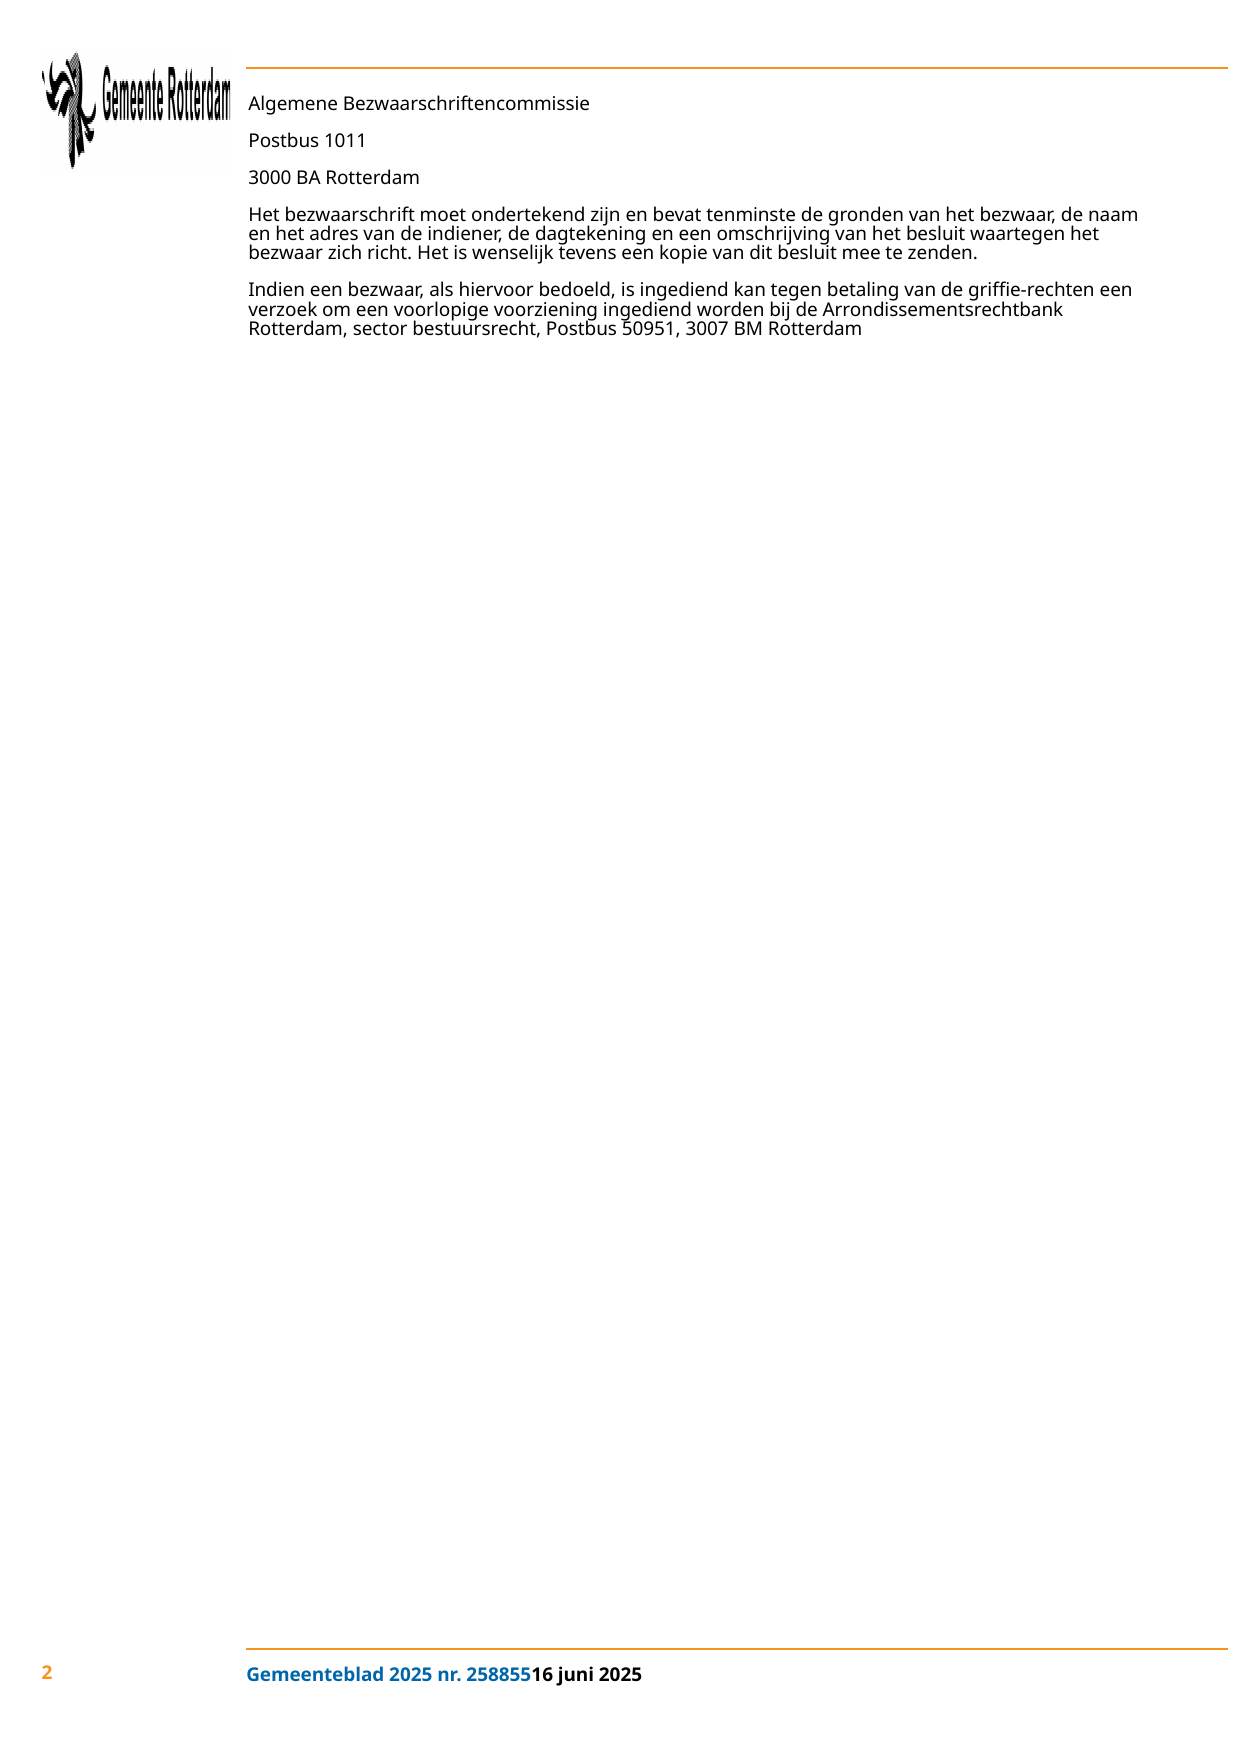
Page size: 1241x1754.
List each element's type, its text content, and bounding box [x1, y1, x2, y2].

text Algemene Bezwaarschriftencommissie [248, 95, 1152, 114]
text Indien een bezwaar, als hiervoor bedoeld, is ingediend kan tegen betaling van de griffie-rechten een verzoek om een voorlopige voorziening ingediend worden bij de Arrondissementsrechtbank Rotterdam, sector bestuursrecht, Postbus 50951, 3007 BM Rotterdam [248, 281, 1152, 339]
text Het bezwaarschrift moet ondertekend zijn en bevat tenminste de gronden van het bezwaar, de naam en het adres van de indiener, de dagtekening en een omschrijving van het besluit waartegen het bezwaar zich richt. Het is wenselijk tevens een kopie van dit besluit mee te zenden. [248, 206, 1152, 263]
text Postbus 1011 [248, 132, 1152, 151]
text 3000 BA Rotterdam [248, 169, 1152, 188]
picture [41, 47, 231, 172]
